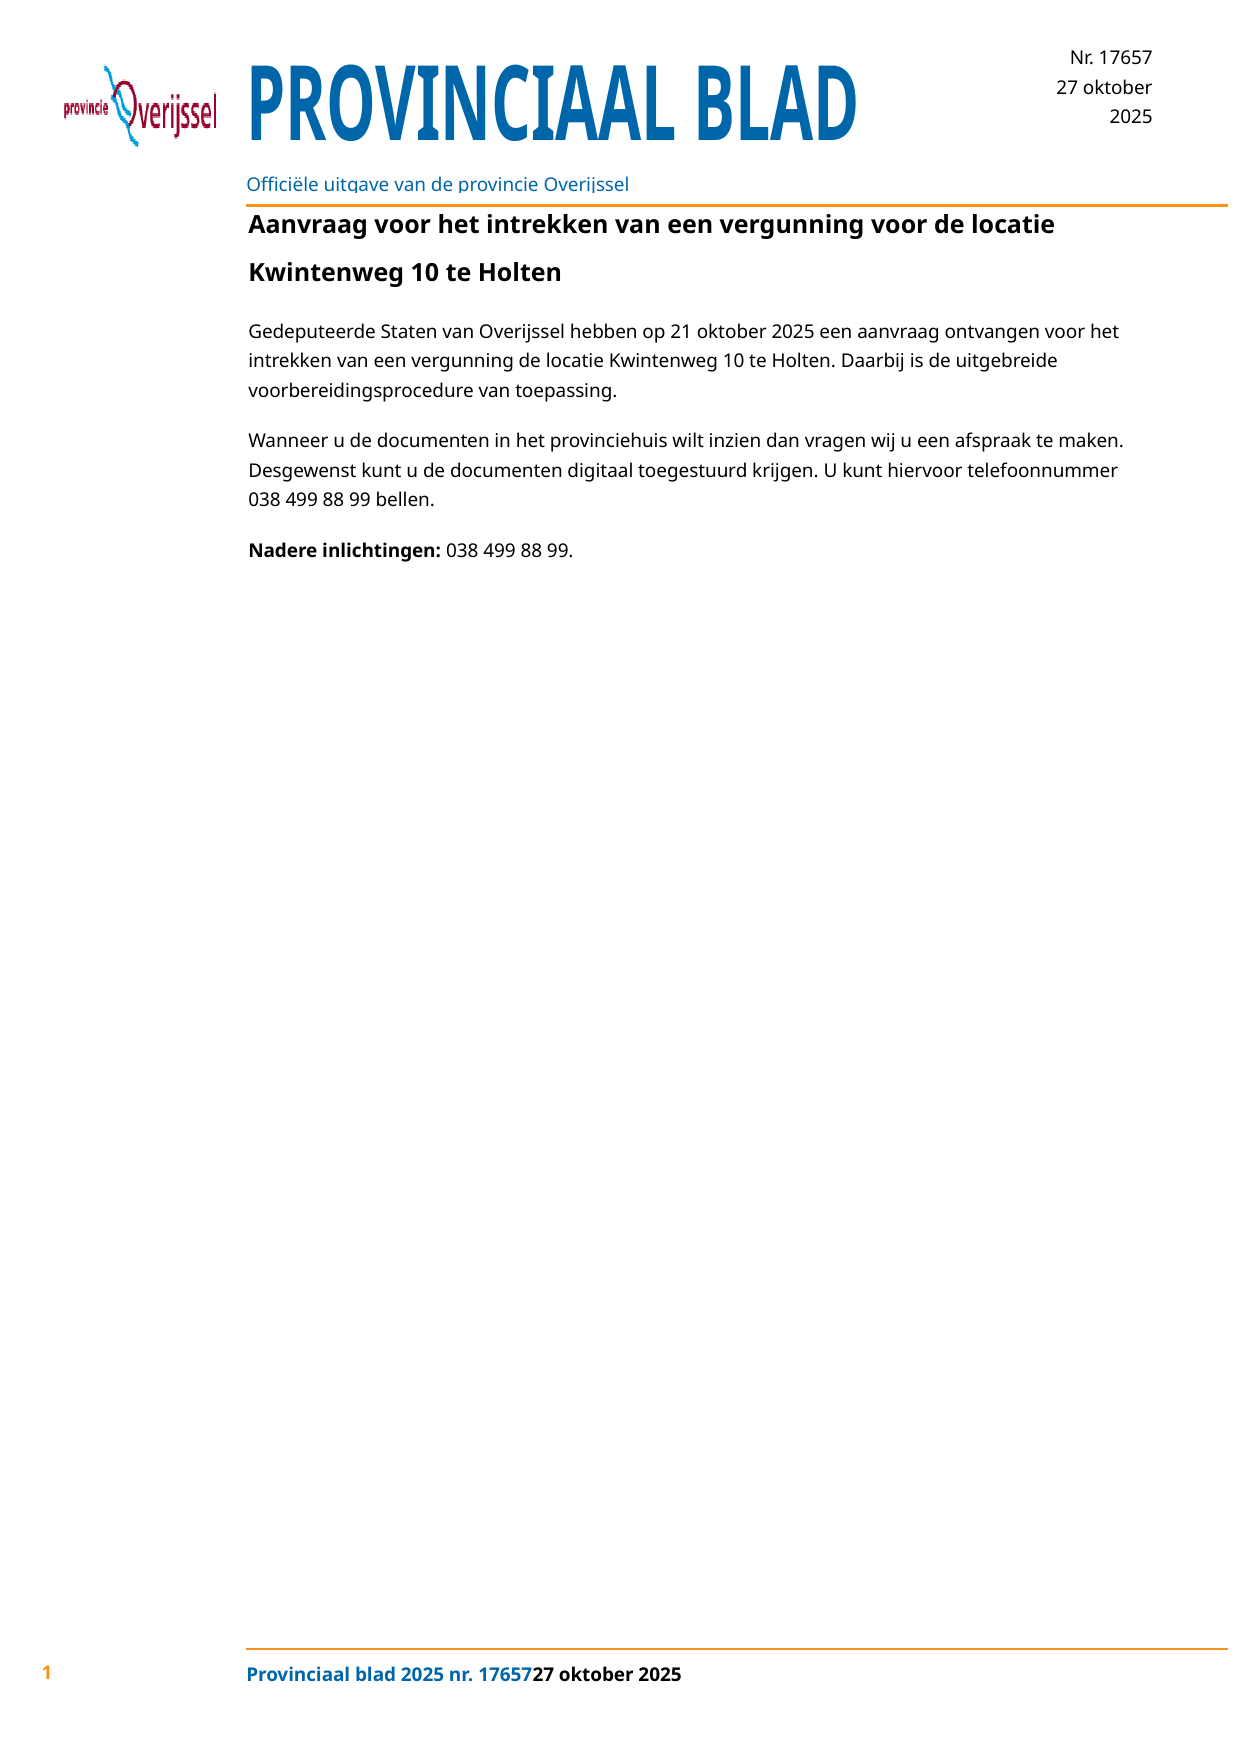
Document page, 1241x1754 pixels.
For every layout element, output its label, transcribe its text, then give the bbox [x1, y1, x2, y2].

text Gedeputeerde Staten van Overijssel hebben op 21 oktober 2025 een aanvraag ontvangen voor het intrekken van een vergunning de locatie Kwintenweg 10 te Holten. Daarbij is de uitgebreide voorbereidingsprocedure van toepassing. [248, 318, 1152, 403]
text Wanneer u de documenten in het provinciehuis wilt inzien dan vragen wij u een afspraak te maken. Desgewenst kunt u de documenten digitaal toegestuurd krijgen. U kunt hiervoor telefoonnummer 038 499 88 99 bellen. [248, 427, 1152, 512]
text Nadere inlichtingen: 038 499 88 99. [248, 537, 1152, 563]
picture [41, 47, 231, 172]
text Aanvraag voor het intrekken van een vergunning voor de locatie Kwintenweg 10 te Holten [248, 207, 1152, 288]
